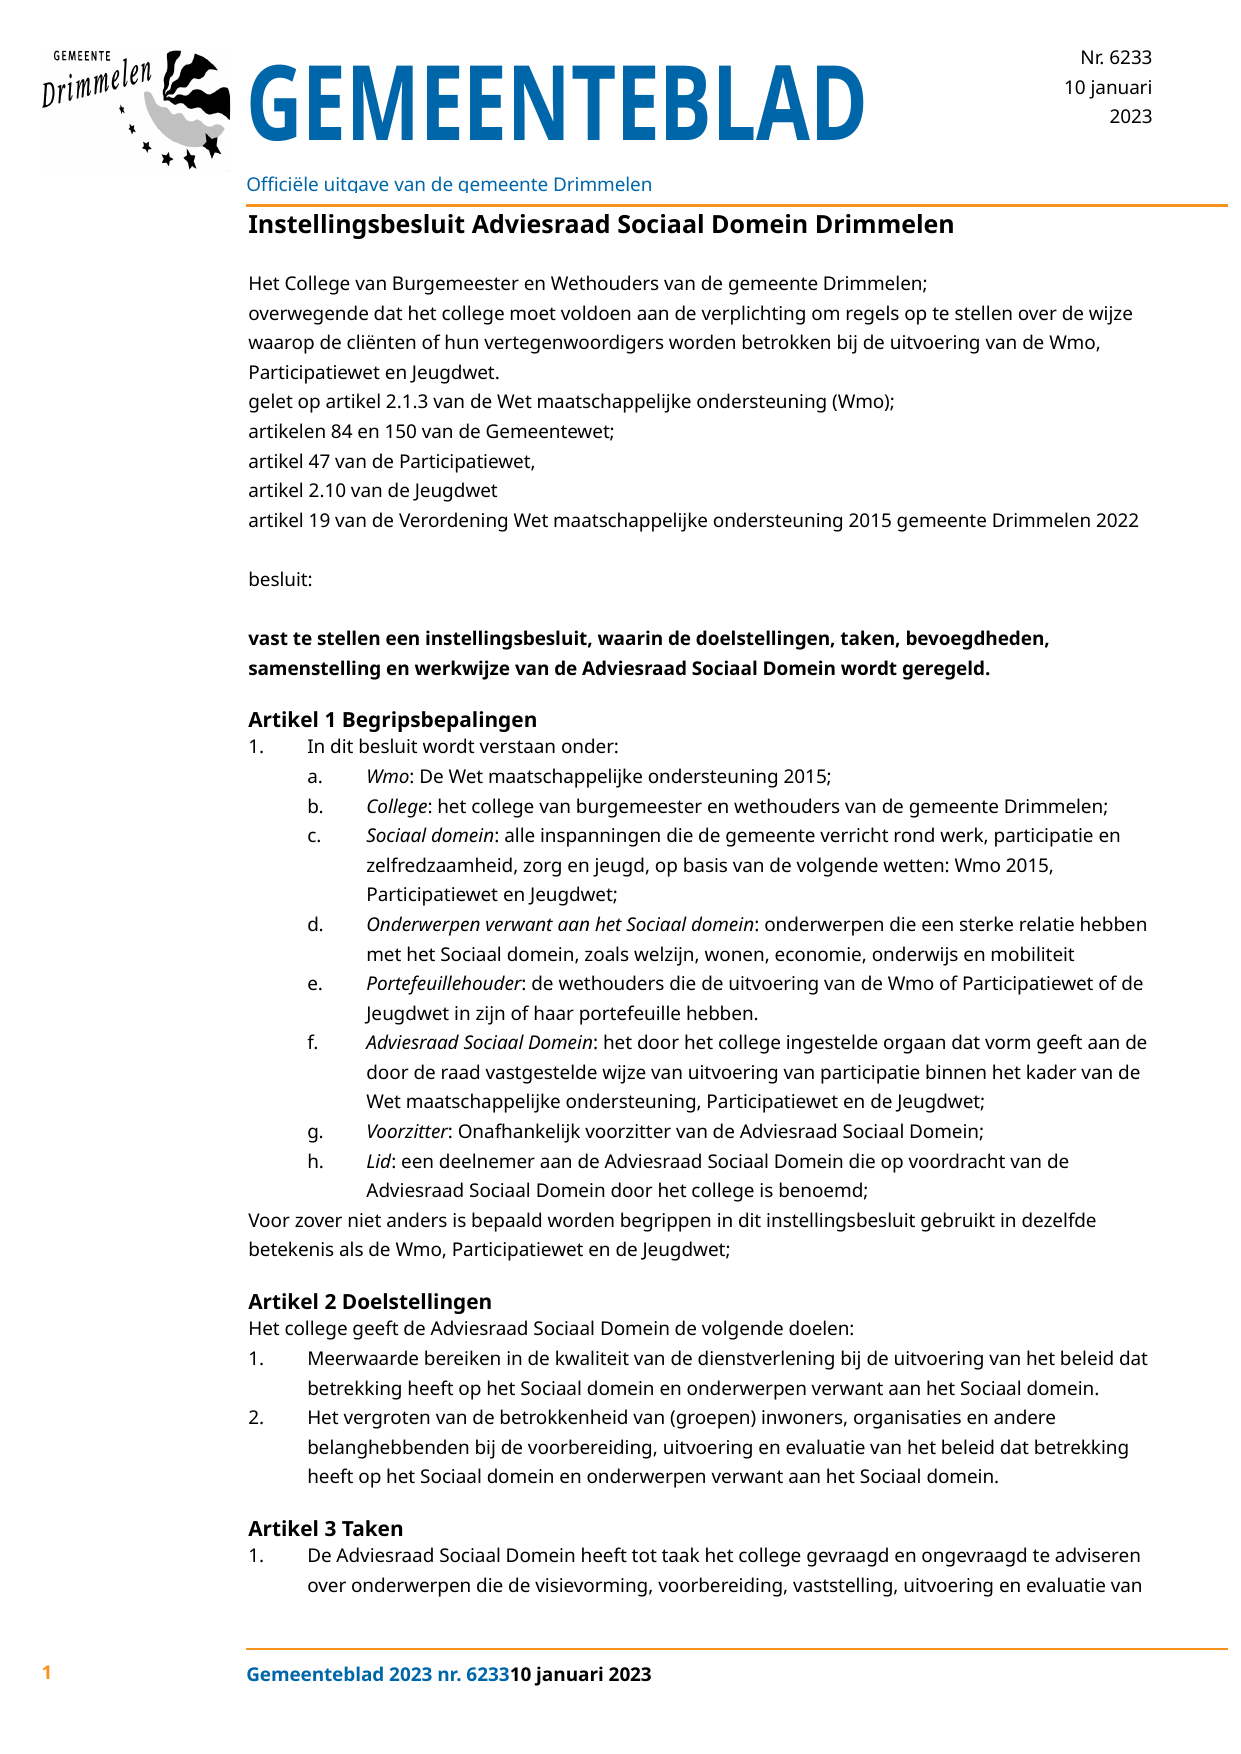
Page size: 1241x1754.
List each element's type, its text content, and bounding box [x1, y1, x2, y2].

text artikel 19 van de Verordening Wet maatschappelijke ondersteuning 2015 gemeente Drimmelen 2022 [248, 507, 1152, 533]
text Voor zover niet anders is bepaald worden begrippen in dit instellingsbesluit gebruikt in dezelfde betekenis als de Wmo, Participatiewet en de Jeugdwet; [248, 1207, 1152, 1262]
list In dit besluit wordt verstaan onder: [248, 734, 1152, 759]
list Het vergroten van de betrokkenheid van (groepen) inwoners, organisaties en andere belanghebbenden bij de voorbereiding, uitvoering en evaluatie van het beleid dat betrekking heeft op het Sociaal domein en onderwerpen verwant aan het Sociaal domein. [248, 1404, 1152, 1489]
list Lid: een deelnemer aan de Adviesraad Sociaal Domein die op voordracht van de Adviesraad Sociaal Domein door het college is benoemd; [307, 1148, 1152, 1203]
text overwegende dat het college moet voldoen aan de verplichting om regels op te stellen over de wijze waarop de cliënten of hun vertegenwoordigers worden betrokken bij de uitvoering van de Wmo, Participatiewet en Jeugdwet. [248, 300, 1152, 385]
text artikelen 84 en 150 van de Gemeentewet; [248, 418, 1152, 444]
list Wmo: De Wet maatschappelijke ondersteuning 2015; [307, 763, 1152, 789]
text Het college geeft de Adviesraad Sociaal Domein de volgende doelen: [248, 1316, 1152, 1341]
text Instellingsbesluit Adviesraad Sociaal Domein Drimmelen [248, 207, 1152, 241]
text Artikel 3 Taken [248, 1514, 1152, 1542]
text Artikel 2 Doelstellingen [248, 1287, 1152, 1316]
text artikel 47 van de Participatiewet, [248, 448, 1152, 473]
list Portefeuillehouder: de wethouders die de uitvoering van de Wmo of Participatiewet of de Jeugdwet in zijn of haar portefeuille hebben. [307, 970, 1152, 1026]
list Sociaal domein: alle inspanningen die de gemeente verricht rond werk, participatie en zelfredzaamheid, zorg en jeugd, op basis van de volgende wetten: Wmo 2015, Participatiewet en Jeugdwet; [307, 822, 1152, 907]
list Voorzitter: Onafhankelijk voorzitter van de Adviesraad Sociaal Domein; [307, 1118, 1152, 1144]
list College: het college van burgemeester en wethouders van de gemeente Drimmelen; [307, 793, 1152, 819]
text Artikel 1 Begripsbepalingen [248, 705, 1152, 734]
text artikel 2.10 van de Jeugdwet [248, 477, 1152, 503]
text besluit: [248, 566, 1152, 592]
text gelet op artikel 2.1.3 van de Wet maatschappelijke ondersteuning (Wmo); [248, 389, 1152, 414]
list Adviesraad Sociaal Domein: het door het college ingestelde orgaan dat vorm geeft aan de door de raad vastgestelde wijze van uitvoering van participatie binnen het kader van de Wet maatschappelijke ondersteuning, Participatiewet en de Jeugdwet; [307, 1029, 1152, 1114]
text Het College van Burgemeester en Wethouders van de gemeente Drimmelen; [248, 270, 1152, 296]
list De Adviesraad Sociaal Domein heeft tot taak het college gevraagd en ongevraagd te adviseren over onderwerpen die de visievorming, voorbereiding, vaststelling, uitvoering en evaluatie van [248, 1542, 1152, 1598]
picture [41, 47, 231, 172]
list Meerwaarde bereiken in de kwaliteit van de dienstverlening bij de uitvoering van het beleid dat betrekking heeft op het Sociaal domein en onderwerpen verwant aan het Sociaal domein. [248, 1345, 1152, 1400]
list Onderwerpen verwant aan het Sociaal domein: onderwerpen die een sterke relatie hebben met het Sociaal domein, zoals welzijn, wonen, economie, onderwijs en mobiliteit [307, 911, 1152, 967]
text vast te stellen een instellingsbesluit, waarin de doelstellingen, taken, bevoegdheden, samenstelling en werkwijze van de Adviesraad Sociaal Domein wordt geregeld. [248, 625, 1152, 681]
